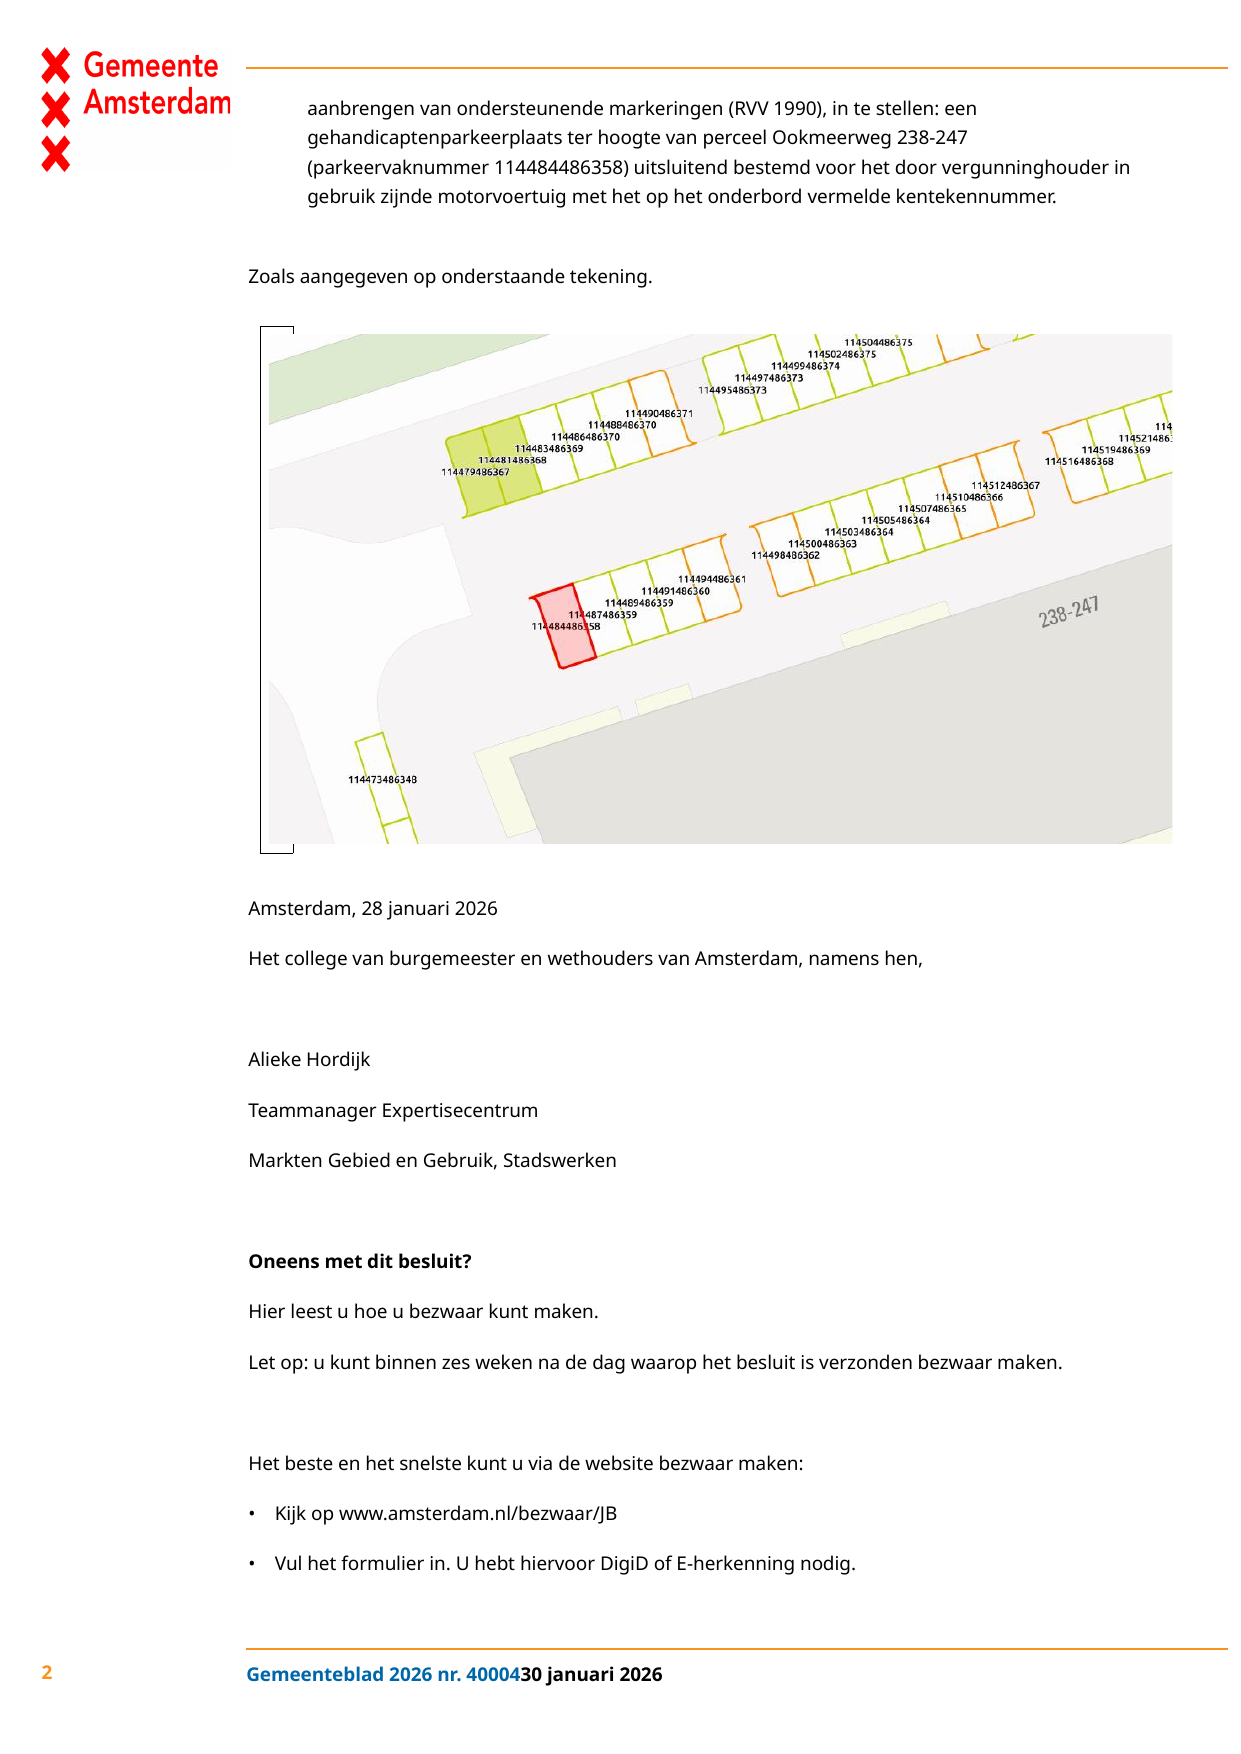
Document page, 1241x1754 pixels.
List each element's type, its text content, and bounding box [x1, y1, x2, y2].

text Oneens met dit besluit? [248, 1248, 1152, 1274]
text Let op: u kunt binnen zes weken na de dag waarop het besluit is verzonden bezwaar maken. [248, 1349, 1152, 1374]
list aanbrengen van ondersteunende markeringen (RVV 1990), in te stellen: een gehandicaptenparkeerplaats ter hoogte van perceel Ookmeerweg 238-247 (parkeervaknummer 114484486358) uitsluitend bestemd voor het door vergunninghouder in gebruik zijnde motorvoertuig met het op het onderbord vermelde kentekennummer. [248, 95, 1152, 209]
text Teammanager Expertisecentrum [248, 1097, 1152, 1122]
text Hier leest u hoe u bezwaar kunt maken. [248, 1298, 1152, 1324]
picture [268, 334, 1173, 844]
text Alieke Hordijk [248, 1046, 1152, 1072]
text • Kijk op www.amsterdam.nl/bezwaar/JB [248, 1500, 1152, 1526]
text Amsterdam, 28 januari 2026 [248, 895, 1152, 921]
text • Vul het formulier in. U hebt hiervoor DigiD of E-herkenning nodig. [248, 1551, 1152, 1576]
text Markten Gebied en Gebruik, Stadswerken [248, 1147, 1152, 1173]
text Het beste en het snelste kunt u via de website bezwaar maken: [248, 1450, 1152, 1475]
text Het college van burgemeester en wethouders van Amsterdam, namens hen, [248, 946, 1152, 971]
picture [41, 47, 231, 172]
text Zoals aangegeven op onderstaande tekening. [248, 263, 1152, 289]
